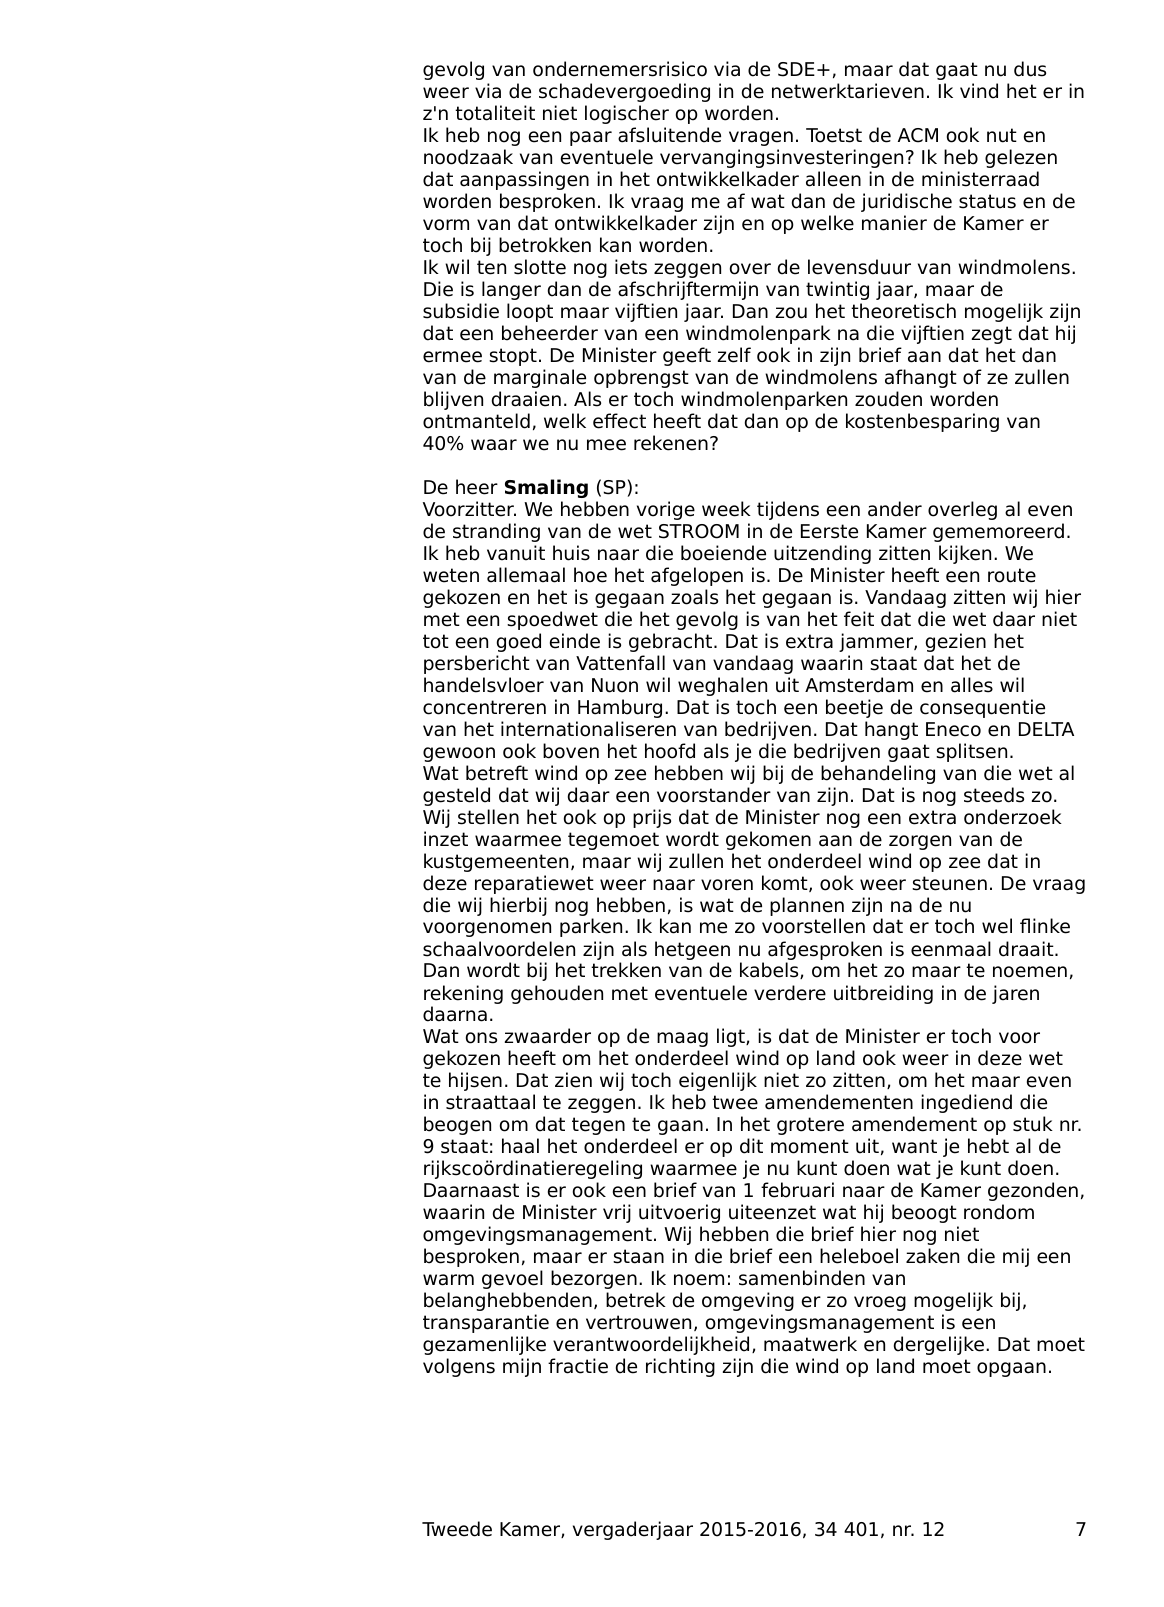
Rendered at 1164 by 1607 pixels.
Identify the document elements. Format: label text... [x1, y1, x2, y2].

text Wat ons zwaarder op de maag ligt, is dat de Minister er toch voor gekozen heeft om het onderdeel wind op land ook weer in deze wet te hijsen. Dat zien wij toch eigenlijk niet zo zitten, om het maar even in straattaal te zeggen. Ik heb twee amendementen ingediend die beogen om dat tegen te gaan. In het grotere amendement op stuk nr. 9 staat: haal het onderdeel er op dit moment uit, want je hebt al de rijkscoördinatieregeling waarmee je nu kunt doen wat je kunt doen. Daarnaast is er ook een brief van 1 februari naar de Kamer gezonden, waarin de Minister vrij uitvoerig uiteenzet wat hij beoogt rondom omgevingsmanagement. Wij hebben die brief hier nog niet besproken, maar er staan in die brief een heleboel zaken die mij een warm gevoel bezorgen. Ik noem: samenbinden van belanghebbenden, betrek de omgeving er zo vroeg mogelijk bij, transparantie en vertrouwen, omgevingsmanagement is een gezamenlijke verantwoordelijkheid, maatwerk en dergelijke. Dat moet volgens mijn fractie de richting zijn die wind op land moet opgaan. [422, 1026, 1087, 1378]
text gevolg van ondernemersrisico via de SDE+, maar dat gaat nu dus weer via de schadevergoeding in de netwerktarieven. Ik vind het er in z'n totaliteit niet logischer op worden. [422, 59, 1087, 125]
text Voorzitter. We hebben vorige week tijdens een ander overleg al even de stranding van de wet STROOM in de Eerste Kamer gememoreerd. Ik heb vanuit huis naar die boeiende uitzending zitten kijken. We weten allemaal hoe het afgelopen is. De Minister heeft een route gekozen en het is gegaan zoals het gegaan is. Vandaag zitten wij hier met een spoedwet die het gevolg is van het feit dat die wet daar niet tot een goed einde is gebracht. Dat is extra jammer, gezien het persbericht van Vattenfall van vandaag waarin staat dat het de handelsvloer van Nuon wil weghalen uit Amsterdam en alles wil concentreren in Hamburg. Dat is toch een beetje de consequentie van het internationaliseren van bedrijven. Dat hangt Eneco en DELTA gewoon ook boven het hoofd als je die bedrijven gaat splitsen. [422, 499, 1087, 763]
text Wat betreft wind op zee hebben wij bij de behandeling van die wet al gesteld dat wij daar een voorstander van zijn. Dat is nog steeds zo. Wij stellen het ook op prijs dat de Minister nog een extra onderzoek inzet waarmee tegemoet wordt gekomen aan de zorgen van de kustgemeenten, maar wij zullen het onderdeel wind op zee dat in deze reparatiewet weer naar voren komt, ook weer steunen. De vraag die wij hierbij nog hebben, is wat de plannen zijn na de nu voorgenomen parken. Ik kan me zo voorstellen dat er toch wel flinke schaalvoordelen zijn als hetgeen nu afgesproken is eenmaal draait. Dan wordt bij het trekken van de kabels, om het zo maar te noemen, rekening gehouden met eventuele verdere uitbreiding in de jaren daarna. [422, 763, 1087, 1026]
text Ik heb nog een paar afsluitende vragen. Toetst de ACM ook nut en noodzaak van eventuele vervangingsinvesteringen? Ik heb gelezen dat aanpassingen in het ontwikkelkader alleen in de ministerraad worden besproken. Ik vraag me af wat dan de juridische status en de vorm van dat ontwikkelkader zijn en op welke manier de Kamer er toch bij betrokken kan worden. [422, 125, 1087, 257]
text De heer Smaling (SP): [422, 477, 1087, 499]
text Ik wil ten slotte nog iets zeggen over de levensduur van windmolens. Die is langer dan de afschrijftermijn van twintig jaar, maar de subsidie loopt maar vijftien jaar. Dan zou het theoretisch mogelijk zijn dat een beheerder van een windmolenpark na die vijftien zegt dat hij ermee stopt. De Minister geeft zelf ook in zijn brief aan dat het dan van de marginale opbrengst van de windmolens afhangt of ze zullen blijven draaien. Als er toch windmolenparken zouden worden ontmanteld, welk effect heeft dat dan op de kostenbesparing van 40% waar we nu mee rekenen? [422, 257, 1087, 455]
